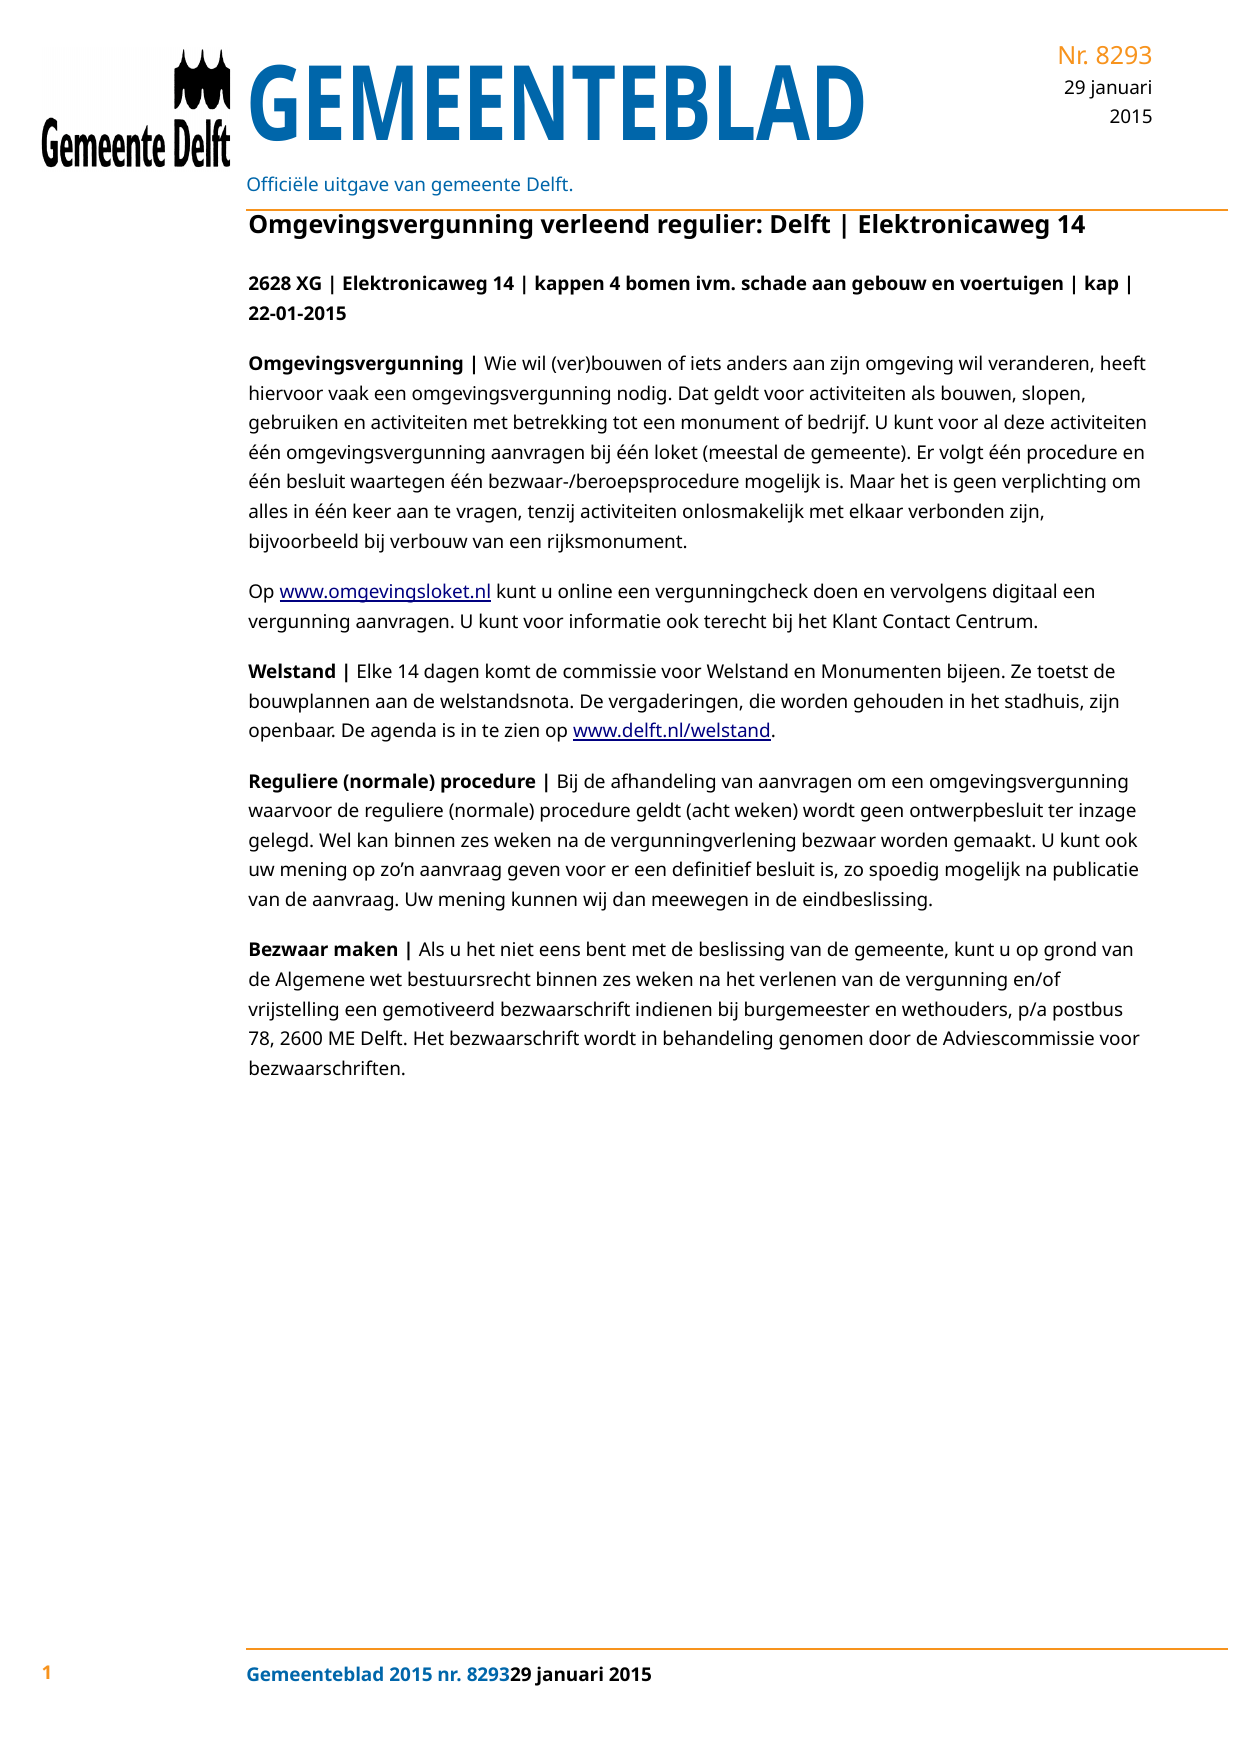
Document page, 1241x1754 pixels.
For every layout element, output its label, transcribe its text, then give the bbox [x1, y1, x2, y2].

picture [41, 47, 231, 172]
text Omgevingsvergunning | Wie wil (ver)bouwen of iets anders aan zijn omgeving wil veranderen, heeft hiervoor vaak een omgevingsvergunning nodig. Dat geldt voor activiteiten als bouwen, slopen, gebruiken en activiteiten met betrekking tot een monument of bedrijf. U kunt voor al deze activiteiten één omgevingsvergunning aanvragen bij één loket (meestal de gemeente). Er volgt één procedure en één besluit waartegen één bezwaar-/beroepsprocedure mogelijk is. Maar het is geen verplichting om alles in één keer aan te vragen, tenzij activiteiten onlosmakelijk met elkaar verbonden zijn, bijvoorbeeld bij verbouw van een rijksmonument. [248, 350, 1152, 553]
text Reguliere (normale) procedure | Bij de afhandeling van aanvragen om een omgevingsvergunning waarvoor de reguliere (normale) procedure geldt (acht weken) wordt geen ontwerpbesluit ter inzage gelegd. Wel kan binnen zes weken na de vergunningverlening bezwaar worden gemaakt. U kunt ook uw mening op zo’n aanvraag geven voor er een definitief besluit is, zo spoedig mogelijk na publicatie van de aanvraag. Uw mening kunnen wij dan meewegen in de eindbeslissing. [248, 768, 1152, 912]
text 2628 XG | Elektronicaweg 14 | kappen 4 bomen ivm. schade aan gebouw en voertuigen | kap | 22-01-2015 [248, 270, 1152, 326]
text Omgevingsvergunning verleend regulier: Delft | Elektronicaweg 14 [248, 211, 1152, 241]
text Welstand | Elke 14 dagen komt de commissie voor Welstand en Monumenten bijeen. Ze toetst de bouwplannen aan de welstandsnota. De vergaderingen, die worden gehouden in het stadhuis, zijn openbaar. De agenda is in te zien op www.delft.nl/welstand. [248, 658, 1152, 743]
text Op www.omgevingsloket.nl kunt u online een vergunningcheck doen en vervolgens digitaal een vergunning aanvragen. U kunt voor informatie ook terecht bij het Klant Contact Centrum. [248, 578, 1152, 633]
text Bezwaar maken | Als u het niet eens bent met de beslissing van de gemeente, kunt u op grond van de Algemene wet bestuursrecht binnen zes weken na het verlenen van de vergunning en/of vrijstelling een gemotiveerd bezwaarschrift indienen bij burgemeester en wethouders, p/a postbus 78, 2600 ME Delft. Het bezwaarschrift wordt in behandeling genomen door de Adviescommissie voor bezwaarschriften. [248, 937, 1152, 1081]
